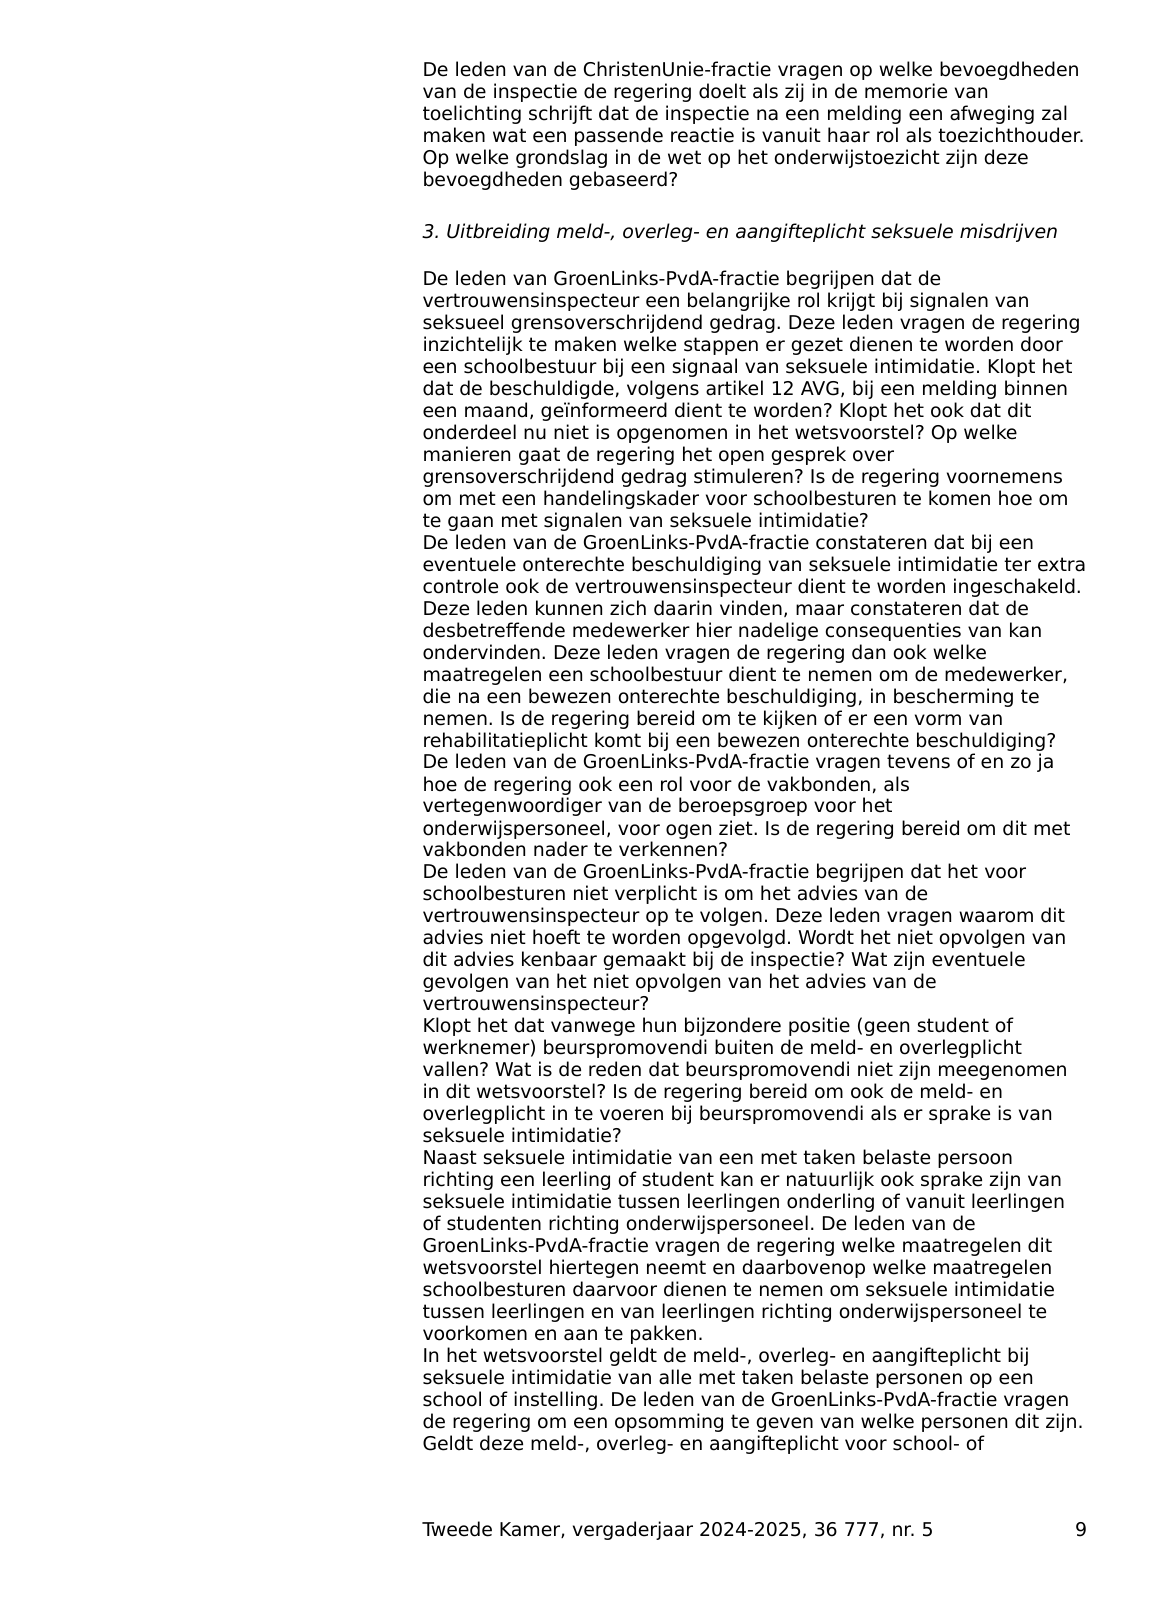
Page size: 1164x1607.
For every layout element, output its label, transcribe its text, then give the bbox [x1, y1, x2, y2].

text Naast seksuele intimidatie van een met taken belaste persoon richting een leerling of student kan er natuurlijk ook sprake zijn van seksuele intimidatie tussen leerlingen onderling of vanuit leerlingen of studenten richting onderwijspersoneel. De leden van de GroenLinks-PvdA-fractie vragen de regering welke maatregelen dit wetsvoorstel hiertegen neemt en daarbovenop welke maatregelen schoolbesturen daarvoor dienen te nemen om seksuele intimidatie tussen leerlingen en van leerlingen richting onderwijspersoneel te voorkomen en aan te pakken. [422, 1147, 1087, 1345]
text Klopt het dat vanwege hun bijzondere positie (geen student of werknemer) beurspromovendi buiten de meld- en overlegplicht vallen? Wat is de reden dat beurspromovendi niet zijn meegenomen in dit wetsvoorstel? Is de regering bereid om ook de meld- en overlegplicht in te voeren bij beurspromovendi als er sprake is van seksuele intimidatie? [422, 1015, 1087, 1147]
text De leden van de GroenLinks-PvdA-fractie constateren dat bij een eventuele onterechte beschuldiging van seksuele intimidatie ter extra controle ook de vertrouwensinspecteur dient te worden ingeschakeld. Deze leden kunnen zich daarin vinden, maar constateren dat de desbetreffende medewerker hier nadelige consequenties van kan ondervinden. Deze leden vragen de regering dan ook welke maatregelen een schoolbestuur dient te nemen om de medewerker, die na een bewezen onterechte beschuldiging, in bescherming te nemen. Is de regering bereid om te kijken of er een vorm van rehabilitatieplicht komt bij een bewezen onterechte beschuldiging? [422, 532, 1087, 751]
text De leden van GroenLinks-PvdA-fractie begrijpen dat de vertrouwensinspecteur een belangrijke rol krijgt bij signalen van seksueel grensoverschrijdend gedrag. Deze leden vragen de regering inzichtelijk te maken welke stappen er gezet dienen te worden door een schoolbestuur bij een signaal van seksuele intimidatie. Klopt het dat de beschuldigde, volgens artikel 12 AVG, bij een melding binnen een maand, geïnformeerd dient te worden? Klopt het ook dat dit onderdeel nu niet is opgenomen in het wetsvoorstel? Op welke manieren gaat de regering het open gesprek over grensoverschrijdend gedrag stimuleren? Is de regering voornemens om met een handelingskader voor schoolbesturen te komen hoe om te gaan met signalen van seksuele intimidatie? [422, 268, 1087, 532]
text De leden van de ChristenUnie-fractie vragen op welke bevoegdheden van de inspectie de regering doelt als zij in de memorie van toelichting schrijft dat de inspectie na een melding een afweging zal maken wat een passende reactie is vanuit haar rol als toezichthouder. Op welke grondslag in de wet op het onderwijstoezicht zijn deze bevoegdheden gebaseerd? [422, 59, 1087, 191]
subtitle 3. Uitbreiding meld-, overleg- en aangifteplicht seksuele misdrijven [422, 221, 1087, 243]
text De leden van de GroenLinks-PvdA-fractie vragen tevens of en zo ja hoe de regering ook een rol voor de vakbonden, als vertegenwoordiger van de beroepsgroep voor het onderwijspersoneel, voor ogen ziet. Is de regering bereid om dit met vakbonden nader te verkennen? [422, 751, 1087, 861]
text In het wetsvoorstel geldt de meld-, overleg- en aangifteplicht bij seksuele intimidatie van alle met taken belaste personen op een school of instelling. De leden van de GroenLinks-PvdA-fractie vragen de regering om een opsomming te geven van welke personen dit zijn. Geldt deze meld-, overleg- en aangifteplicht voor school- of [422, 1345, 1087, 1455]
text De leden van de GroenLinks-PvdA-fractie begrijpen dat het voor schoolbesturen niet verplicht is om het advies van de vertrouwensinspecteur op te volgen. Deze leden vragen waarom dit advies niet hoeft te worden opgevolgd. Wordt het niet opvolgen van dit advies kenbaar gemaakt bij de inspectie? Wat zijn eventuele gevolgen van het niet opvolgen van het advies van de vertrouwensinspecteur? [422, 861, 1087, 1015]
